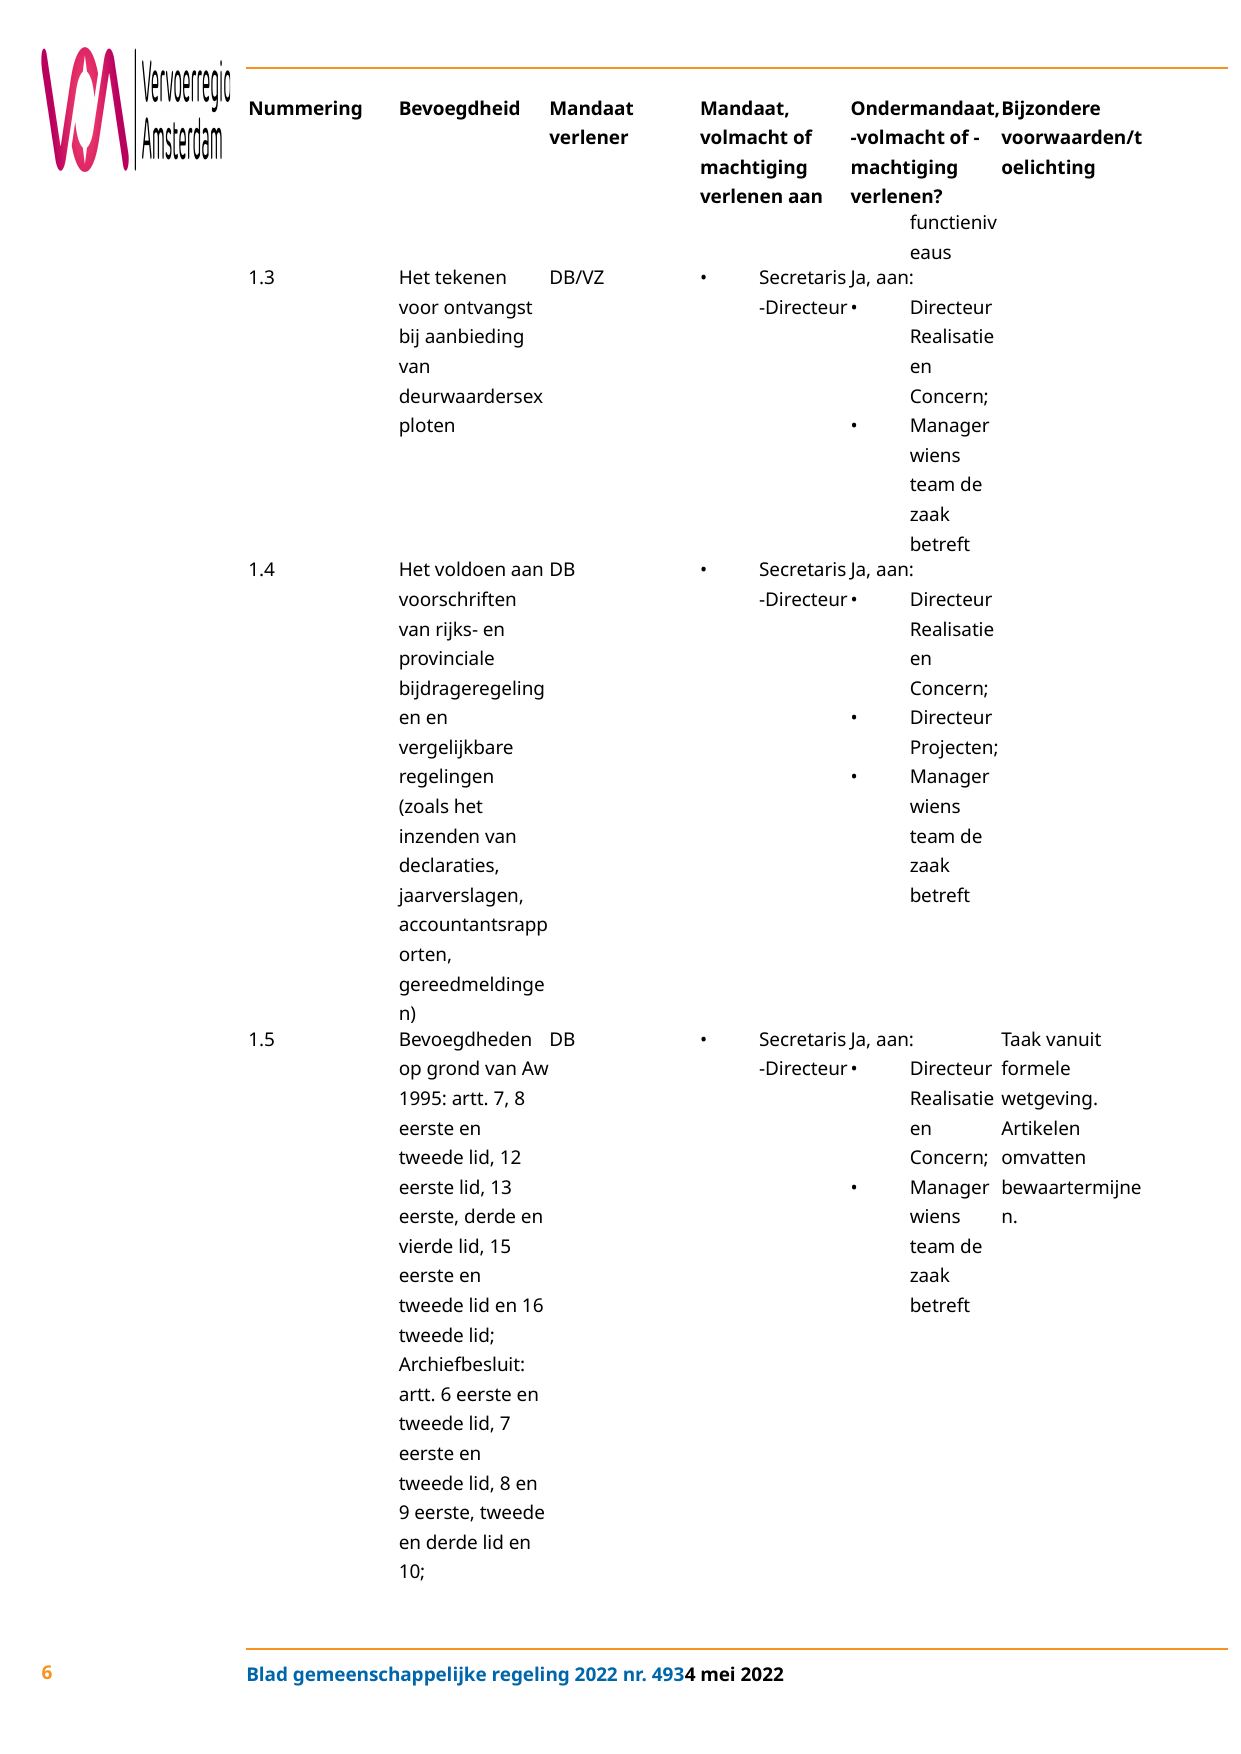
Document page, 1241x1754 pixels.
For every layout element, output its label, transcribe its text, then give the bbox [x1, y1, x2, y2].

table_header Mandaat verlener [549, 95, 700, 209]
table_cell Bevoegdheden op grond van Aw 1995: artt. 7, 8 eerste en tweede lid, 12 eerste lid, 13 eerste, derde en vierde lid, 15 eerste en tweede lid en 16 tweede lid; Archiefbesluit: artt. 6 eerste en tweede lid, 7 eerste en tweede lid, 8 en 9 eerste, tweede en derde lid en 10; [399, 1026, 549, 1584]
table_header Bijzondere voorwaarden/toelichting [1001, 95, 1152, 209]
table_cell [549, 209, 700, 264]
table_cell Taak vanuit formele wetgeving. Artikelen omvatten bewaartermijnen. [1001, 1026, 1152, 1584]
table_cell Ja, aan: Directeur Realisatie en Concern; Manager wiens team de zaak betreft [850, 1026, 1001, 1584]
table_cell [700, 209, 850, 264]
table_cell 1.4 [248, 557, 398, 1026]
table_cell Secretaris-Directeur [700, 265, 850, 557]
table_cell 1.5 [248, 1026, 398, 1584]
table_cell [248, 209, 398, 264]
table_cell DB [549, 1026, 700, 1584]
table_cell DB [549, 557, 700, 1026]
table_cell [1001, 557, 1152, 1026]
table_cell Secretaris-Directeur [700, 1026, 850, 1584]
table_header Bevoegdheid [399, 95, 549, 209]
table_header Ondermandaat, -volmacht of -machtiging verlenen? [850, 95, 1001, 209]
table_cell Ja, aan: Directeur Realisatie en Concern; Directeur Projecten; Manager wiens team de zaak betreft [850, 557, 1001, 1026]
picture [41, 47, 231, 172]
table_cell functieniveaus [850, 209, 1001, 264]
table_header Nummering [248, 95, 398, 209]
table_cell 1.3 [248, 265, 398, 557]
table_cell Het tekenen voor ontvangst bij aanbieding van deurwaardersexploten [399, 265, 549, 557]
table_cell DB/VZ [549, 265, 700, 557]
table_cell [1001, 209, 1152, 264]
table_cell [399, 209, 549, 264]
table_cell [1001, 265, 1152, 557]
table_header Mandaat, volmacht of machtiging verlenen aan [700, 95, 850, 209]
table_cell Secretaris-Directeur [700, 557, 850, 1026]
table_cell Ja, aan: Directeur Realisatie en Concern; Manager wiens team de zaak betreft [850, 265, 1001, 557]
table_cell Het voldoen aan voorschriften van rijks- en provinciale bijdrageregelingen en vergelijkbare regelingen (zoals het inzenden van declaraties, jaarverslagen, accountantsrapporten, gereedmeldingen) [399, 557, 549, 1026]
